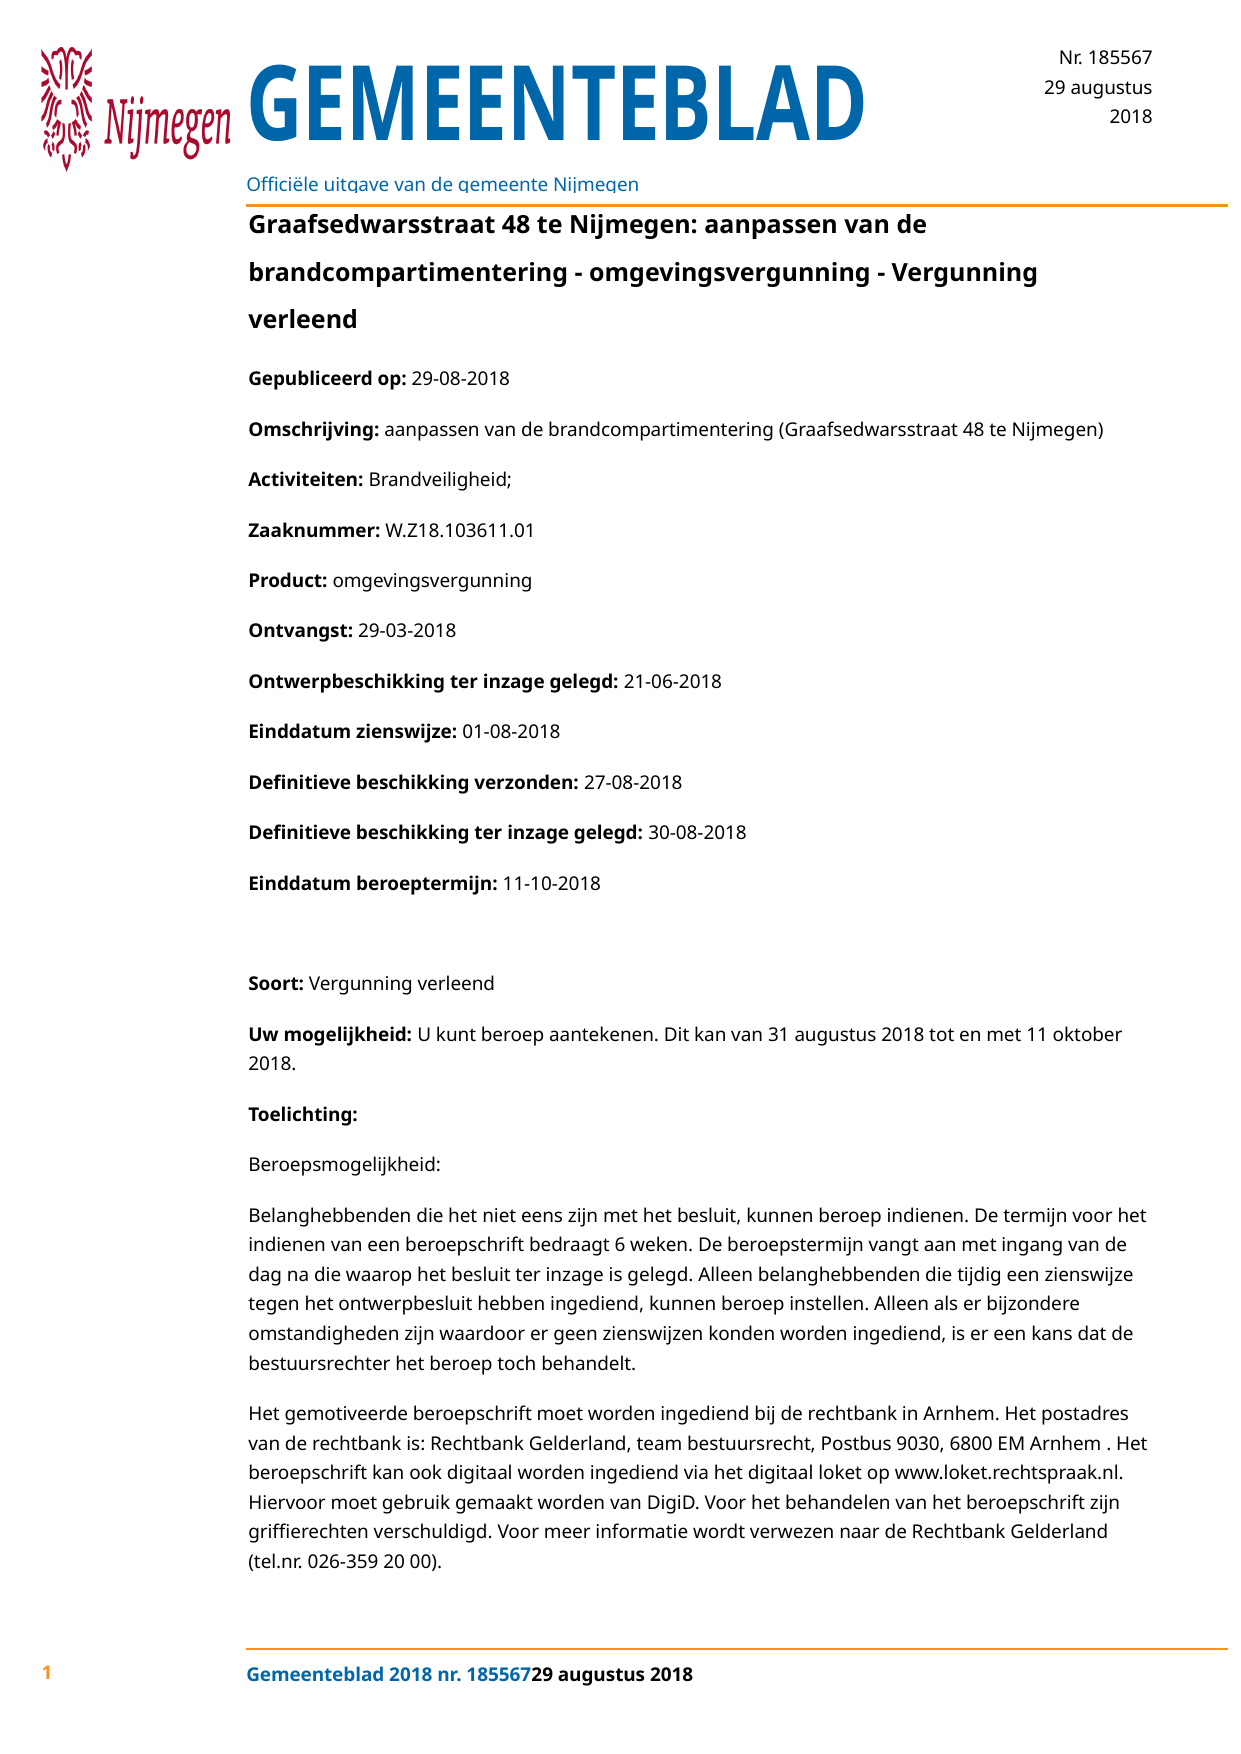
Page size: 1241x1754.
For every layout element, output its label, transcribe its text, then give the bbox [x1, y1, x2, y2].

text Einddatum zienswijze: 01-08-2018 [248, 718, 1152, 744]
text Activiteiten: Brandveiligheid; [248, 466, 1152, 492]
text Omschrijving: aanpassen van de brandcompartimentering (Graafsedwarsstraat 48 te Nijmegen) [248, 416, 1152, 442]
text Gepubliceerd op: 29-08-2018 [248, 366, 1152, 391]
text Graafsedwarsstraat 48 te Nijmegen: aanpassen van de brandcompartimentering - omgevingsvergunning - Vergunning verleend [248, 207, 1152, 336]
text Belanghebbenden die het niet eens zijn met het besluit, kunnen beroep indienen. De termijn voor het indienen van een beroepschrift bedraagt 6 weken. De beroepstermijn vangt aan met ingang van de dag na die waarop het besluit ter inzage is gelegd. Alleen belanghebbenden die tijdig een zienswijze tegen het ontwerpbesluit hebben ingediend, kunnen beroep instellen. Alleen als er bijzondere omstandigheden zijn waardoor er geen zienswijzen konden worden ingediend, is er een kans dat de bestuursrechter het beroep toch behandelt. [248, 1202, 1152, 1375]
text Einddatum beroeptermijn: 11-10-2018 [248, 870, 1152, 895]
text Beroepsmogelijkheid: [248, 1151, 1152, 1177]
text Definitieve beschikking verzonden: 27-08-2018 [248, 769, 1152, 794]
text Definitieve beschikking ter inzage gelegd: 30-08-2018 [248, 819, 1152, 845]
picture [41, 47, 231, 172]
text Uw mogelijkheid: U kunt beroep aantekenen. Dit kan van 31 augustus 2018 tot en met 11 oktober 2018. [248, 1021, 1152, 1076]
text Zaaknummer: W.Z18.103611.01 [248, 517, 1152, 542]
text Product: omgevingsvergunning [248, 567, 1152, 593]
text Toelichting: [248, 1101, 1152, 1127]
text Ontwerpbeschikking ter inzage gelegd: 21-06-2018 [248, 668, 1152, 694]
text Ontvangst: 29-03-2018 [248, 618, 1152, 643]
text Het gemotiveerde beroepschrift moet worden ingediend bij de rechtbank in Arnhem. Het postadres van de rechtbank is: Rechtbank Gelderland, team bestuursrecht, Postbus 9030, 6800 EM Arnhem . Het beroepschrift kan ook digitaal worden ingediend via het digitaal loket op www.loket.rechtspraak.nl. Hiervoor moet gebruik gemaakt worden van DigiD. Voor het behandelen van het beroepschrift zijn griffierechten verschuldigd. Voor meer informatie wordt verwezen naar de Rechtbank Gelderland (tel.nr. 026-359 20 00). [248, 1400, 1152, 1574]
text Soort: Vergunning verleend [248, 971, 1152, 996]
